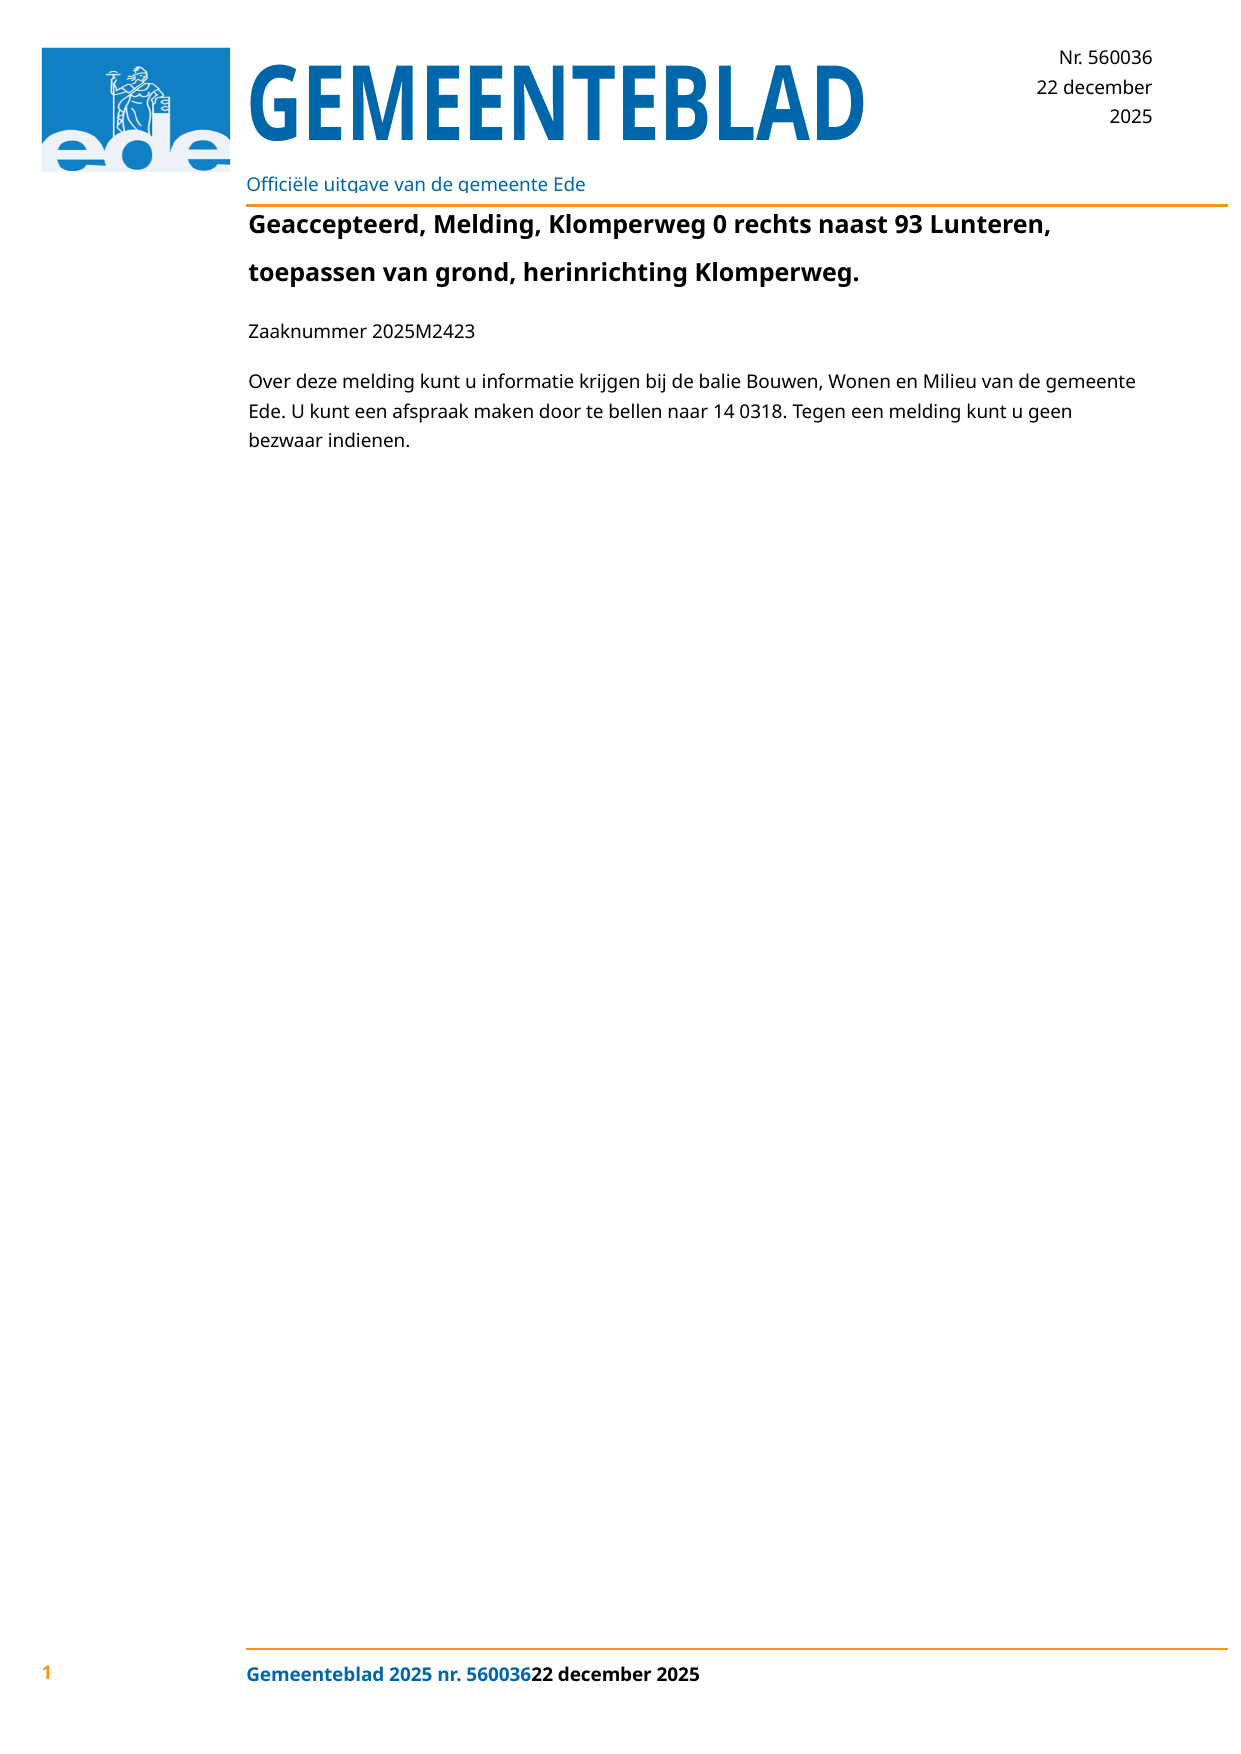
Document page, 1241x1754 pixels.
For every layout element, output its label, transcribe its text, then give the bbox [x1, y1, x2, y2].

text Geaccepteerd, Melding, Klomperweg 0 rechts naast 93 Lunteren, toepassen van grond, herinrichting Klomperweg. [248, 207, 1152, 288]
picture [41, 47, 231, 172]
text Over deze melding kunt u informatie krijgen bij de balie Bouwen, Wonen en Milieu van de gemeente Ede. U kunt een afspraak maken door te bellen naar 14 0318. Tegen een melding kunt u geen bezwaar indienen. [248, 368, 1152, 453]
text Zaaknummer 2025M2423 [248, 318, 1152, 344]
